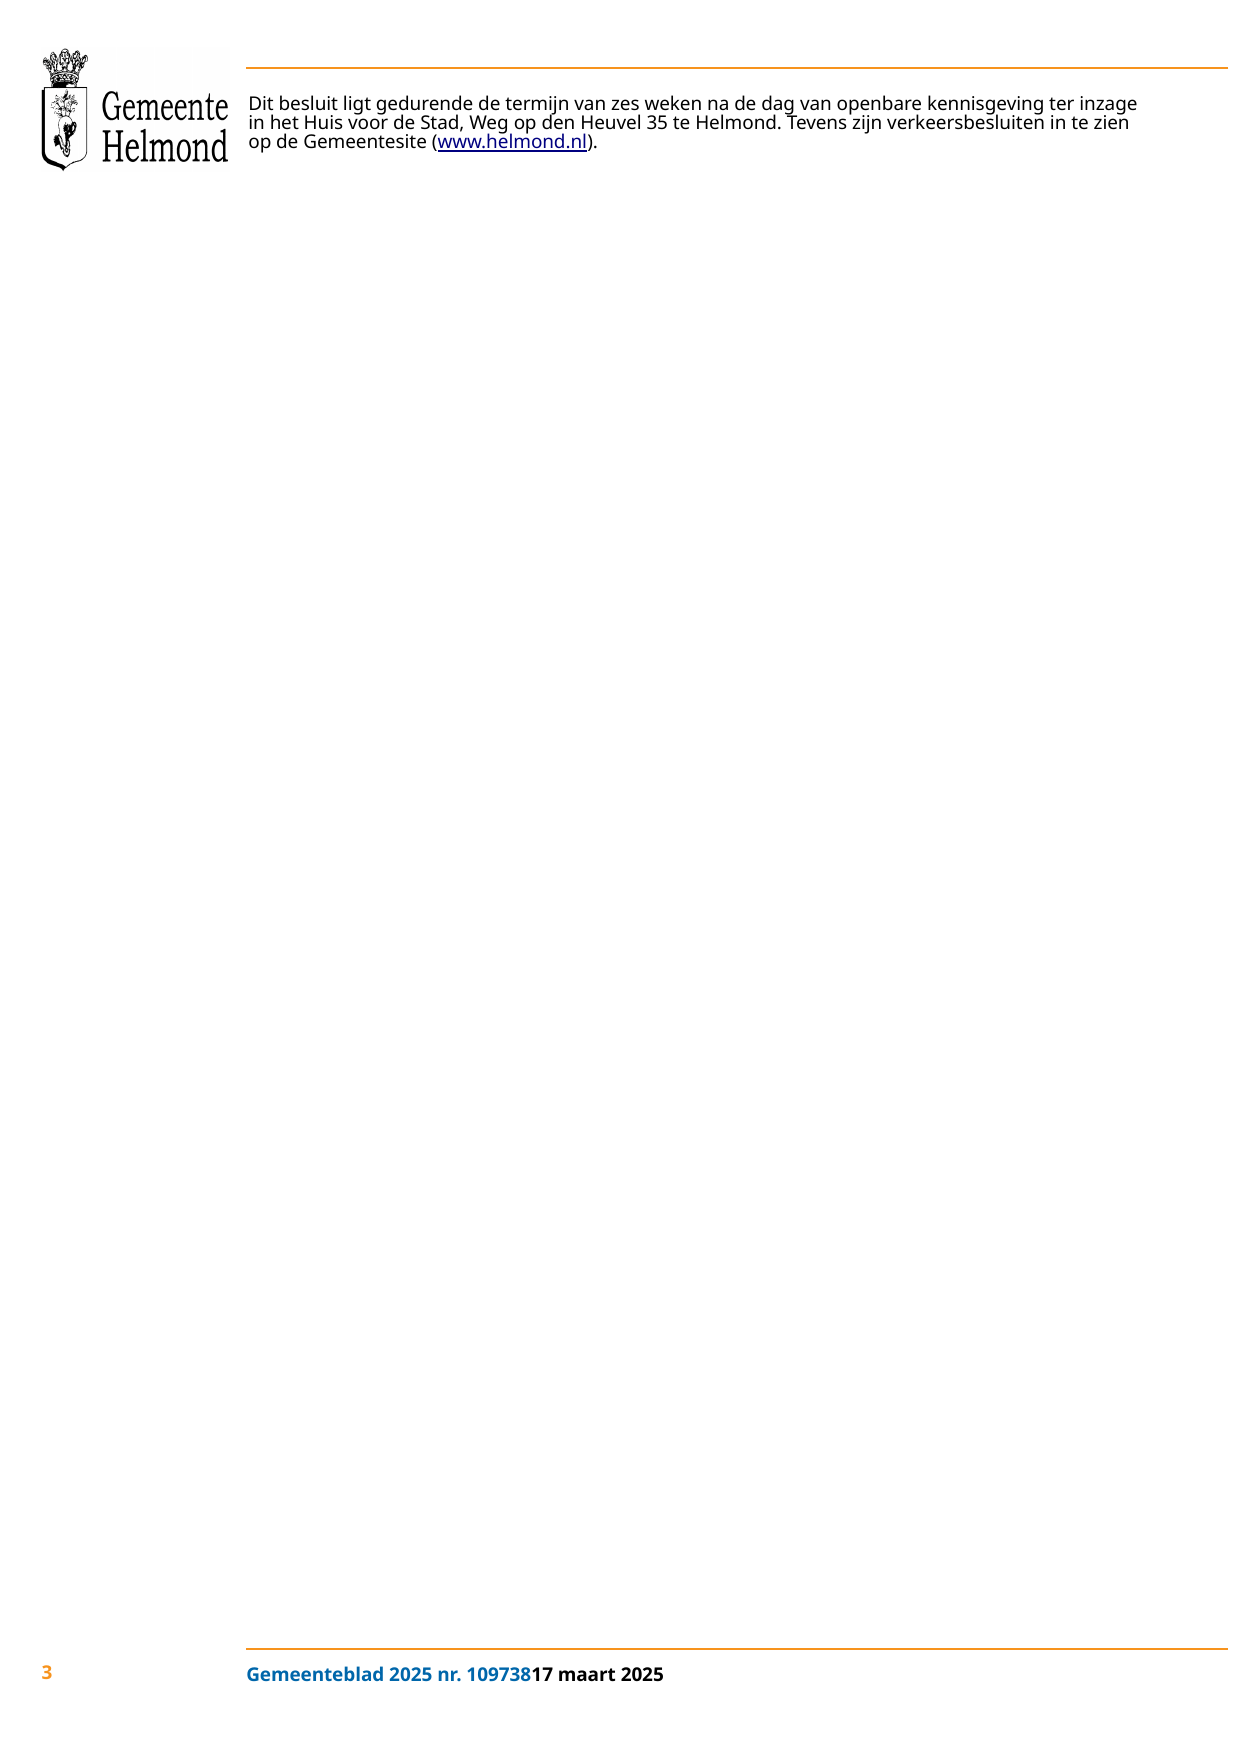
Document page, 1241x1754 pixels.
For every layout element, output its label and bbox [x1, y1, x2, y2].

picture [41, 47, 231, 172]
